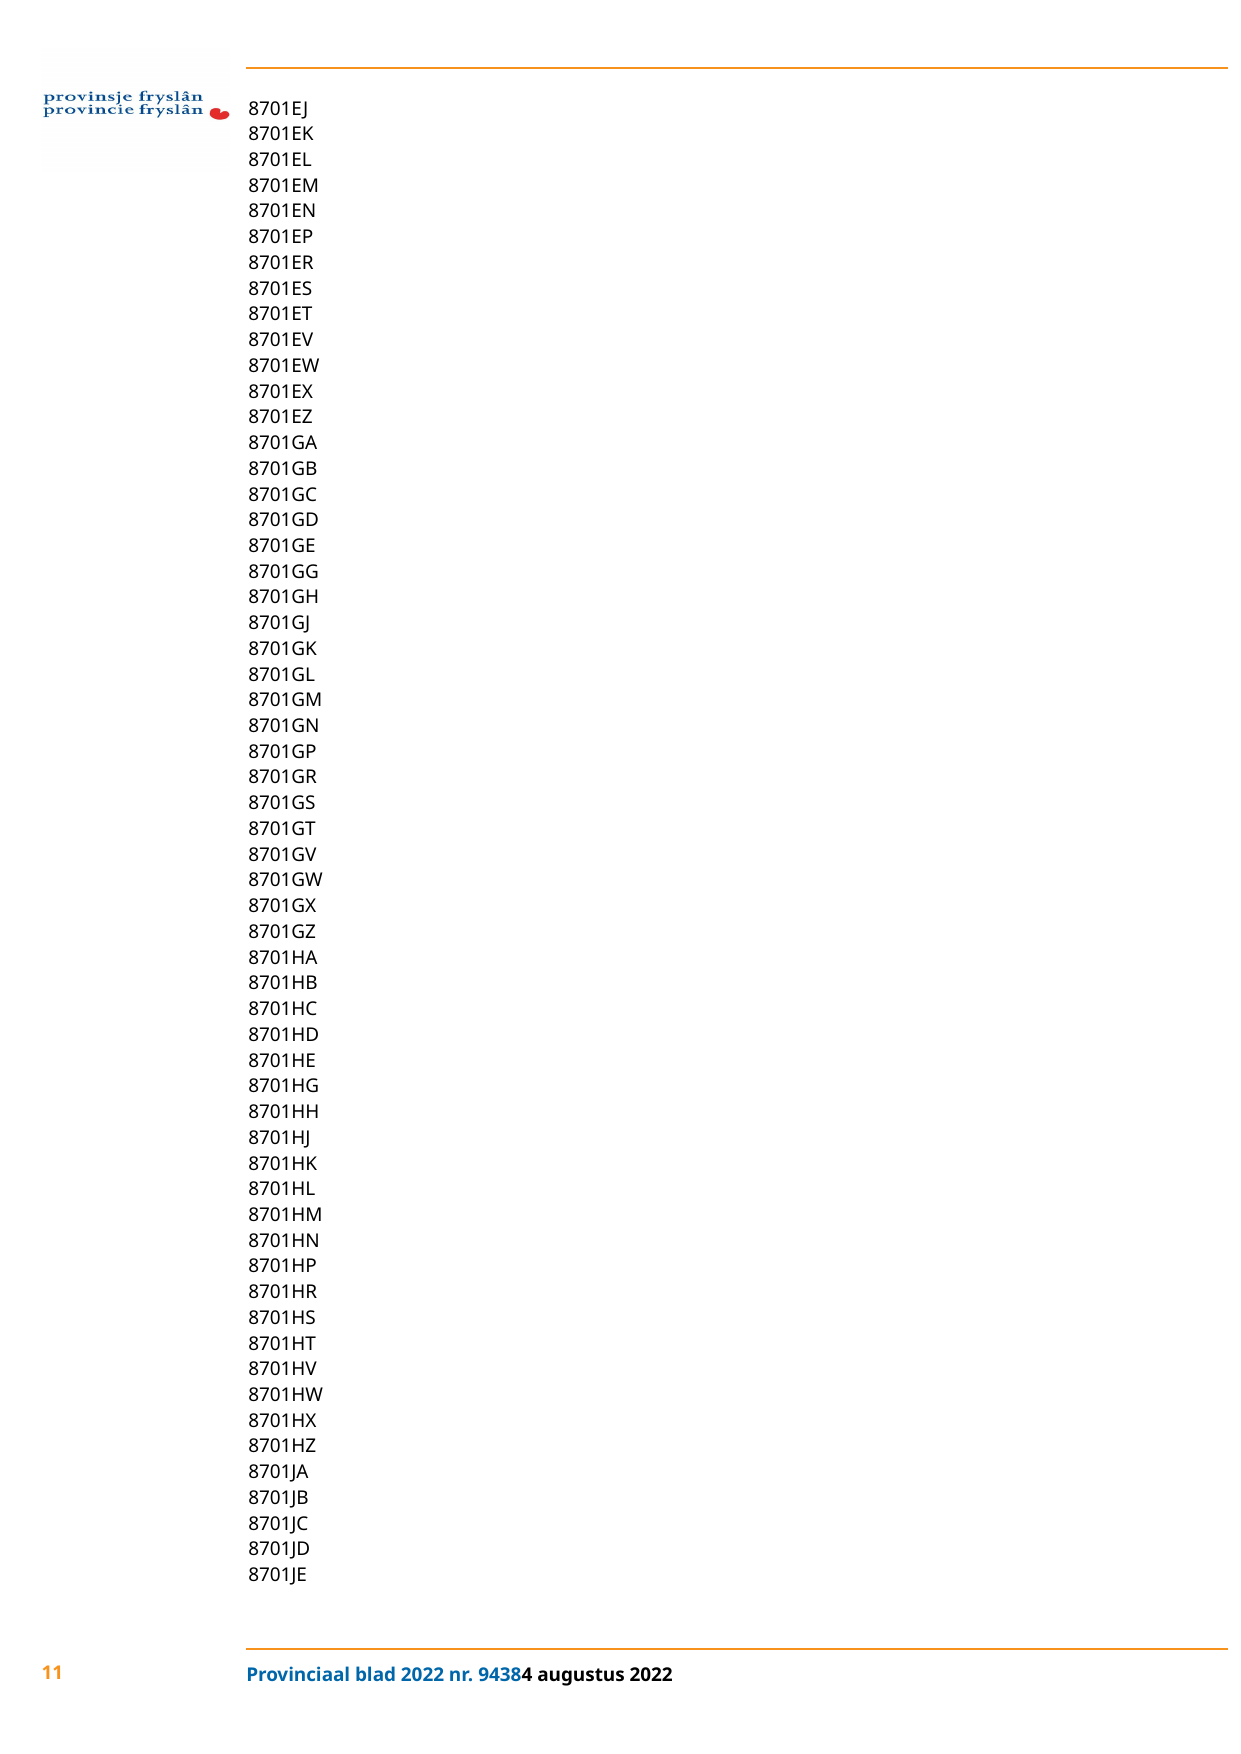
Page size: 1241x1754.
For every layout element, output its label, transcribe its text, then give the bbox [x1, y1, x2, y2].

table_cell 8701EP [248, 224, 1152, 249]
table_cell 8701GZ [248, 918, 1152, 944]
table_cell 8701JC [248, 1510, 1152, 1536]
table_cell 8701HB [248, 970, 1152, 995]
table_cell 8701HG [248, 1073, 1152, 1098]
table_cell 8701ER [248, 249, 1152, 275]
table_cell 8701GP [248, 738, 1152, 764]
table_cell 8701EZ [248, 404, 1152, 429]
table_cell 8701HP [248, 1253, 1152, 1278]
table_cell 8701HZ [248, 1433, 1152, 1458]
table_cell 8701EW [248, 352, 1152, 378]
table_cell 8701GK [248, 635, 1152, 661]
table_cell 8701GD [248, 506, 1152, 532]
table_cell 8701EL [248, 146, 1152, 172]
table_cell 8701GC [248, 481, 1152, 506]
table_cell 8701EX [248, 378, 1152, 403]
picture [41, 47, 231, 172]
table_cell 8701HH [248, 1098, 1152, 1124]
table_cell 8701JA [248, 1459, 1152, 1484]
table_cell 8701EJ [248, 95, 1152, 121]
table_cell 8701EM [248, 172, 1152, 198]
table_cell 8701GV [248, 841, 1152, 867]
table_cell 8701HT [248, 1330, 1152, 1356]
table_cell 8701GG [248, 558, 1152, 584]
table_cell 8701HM [248, 1201, 1152, 1227]
table_cell 8701HW [248, 1381, 1152, 1407]
table_cell 8701JD [248, 1536, 1152, 1561]
table_cell 8701GH [248, 584, 1152, 609]
table_cell 8701ET [248, 301, 1152, 326]
table_cell 8701HV [248, 1356, 1152, 1381]
table_cell 8701GX [248, 893, 1152, 918]
table_cell 8701HS [248, 1304, 1152, 1330]
table_cell 8701GR [248, 764, 1152, 789]
table_cell 8701EK [248, 121, 1152, 146]
table_cell 8701HL [248, 1175, 1152, 1201]
table_cell 8701HR [248, 1278, 1152, 1304]
table_cell 8701HC [248, 995, 1152, 1021]
table_cell 8701GN [248, 712, 1152, 738]
table_cell 8701GS [248, 790, 1152, 815]
table_cell 8701GL [248, 661, 1152, 687]
table_cell 8701HK [248, 1150, 1152, 1175]
table_cell 8701GJ [248, 609, 1152, 635]
table_cell 8701GA [248, 429, 1152, 455]
table_cell 8701GB [248, 455, 1152, 481]
table_cell 8701HX [248, 1407, 1152, 1433]
table_cell 8701GW [248, 867, 1152, 892]
table_cell 8701HD [248, 1021, 1152, 1047]
table_cell 8701GE [248, 532, 1152, 558]
table_cell 8701HA [248, 944, 1152, 969]
table_cell 8701HE [248, 1047, 1152, 1072]
table_cell 8701GM [248, 687, 1152, 712]
table_cell 8701EN [248, 198, 1152, 223]
table_cell 8701JE [248, 1561, 1152, 1587]
table_cell 8701EV [248, 326, 1152, 352]
table_cell 8701JB [248, 1484, 1152, 1510]
table_cell 8701ES [248, 275, 1152, 301]
table_cell 8701GT [248, 815, 1152, 841]
table_cell 8701HJ [248, 1124, 1152, 1150]
table_cell 8701HN [248, 1227, 1152, 1253]
